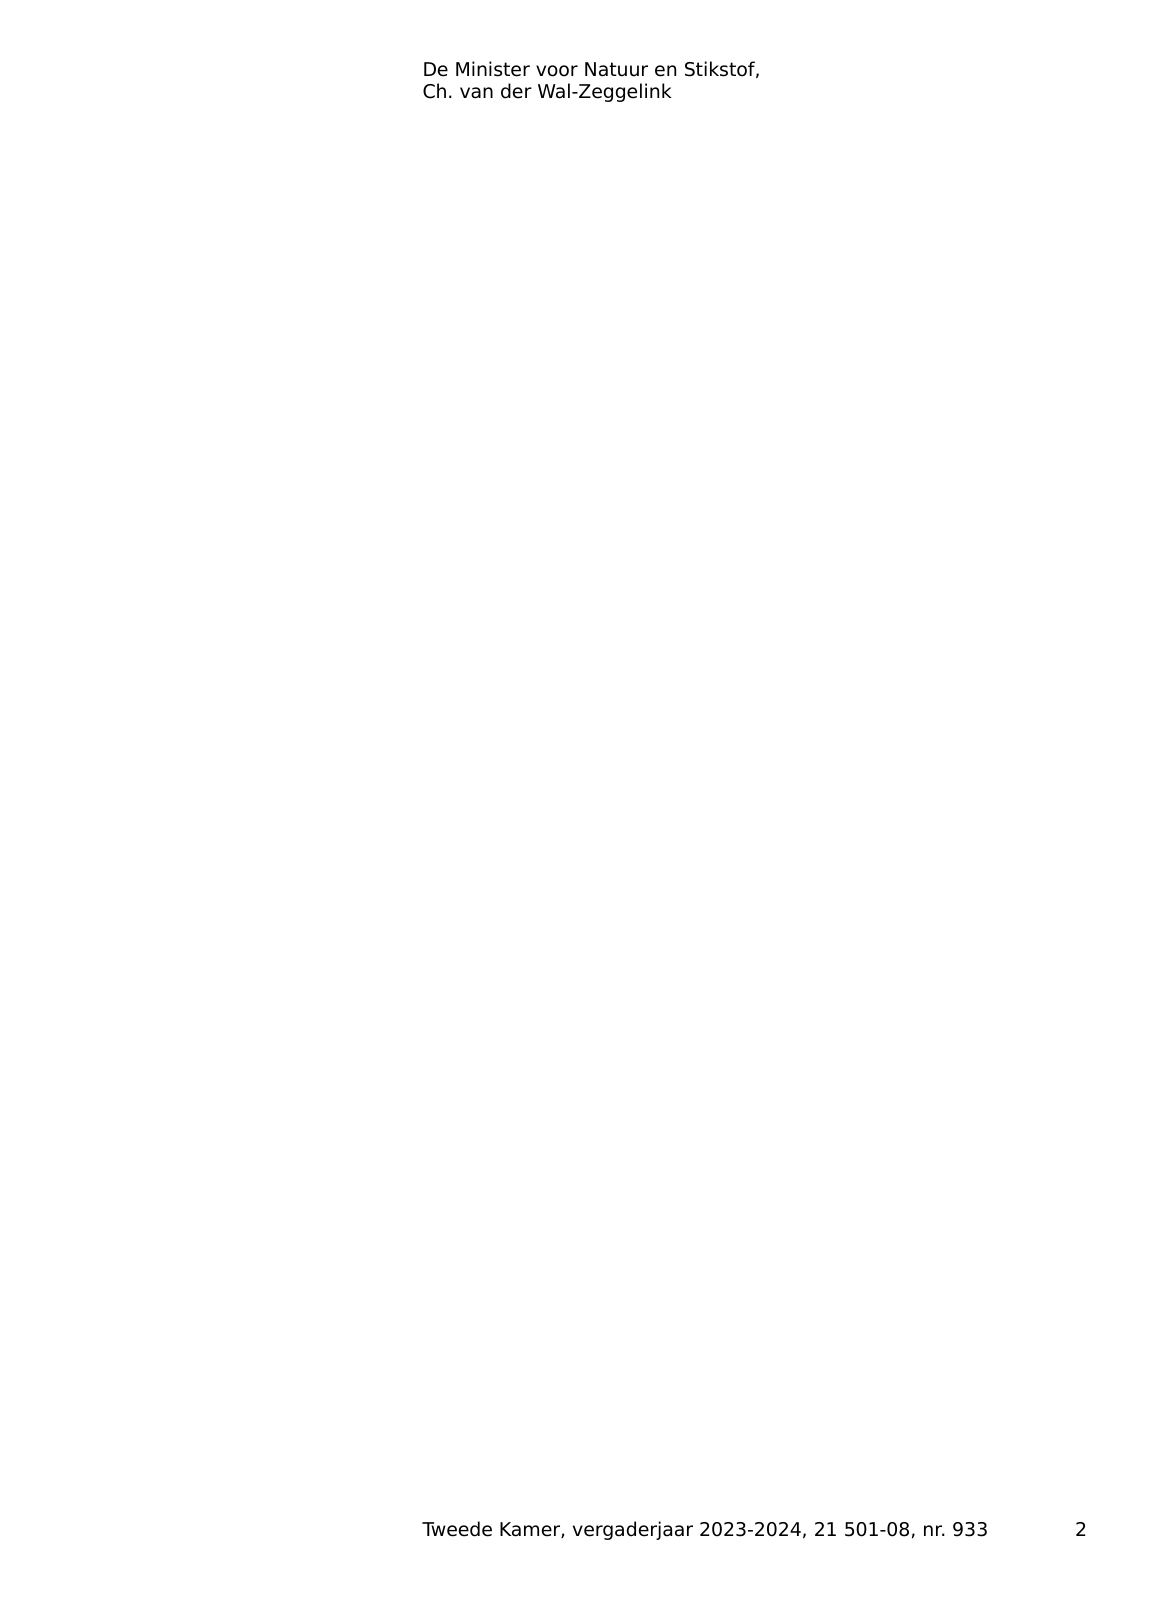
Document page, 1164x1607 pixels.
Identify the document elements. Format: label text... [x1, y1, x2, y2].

text De Minister voor Natuur en Stikstof, Ch. van der Wal-Zeggelink [422, 59, 1087, 103]
